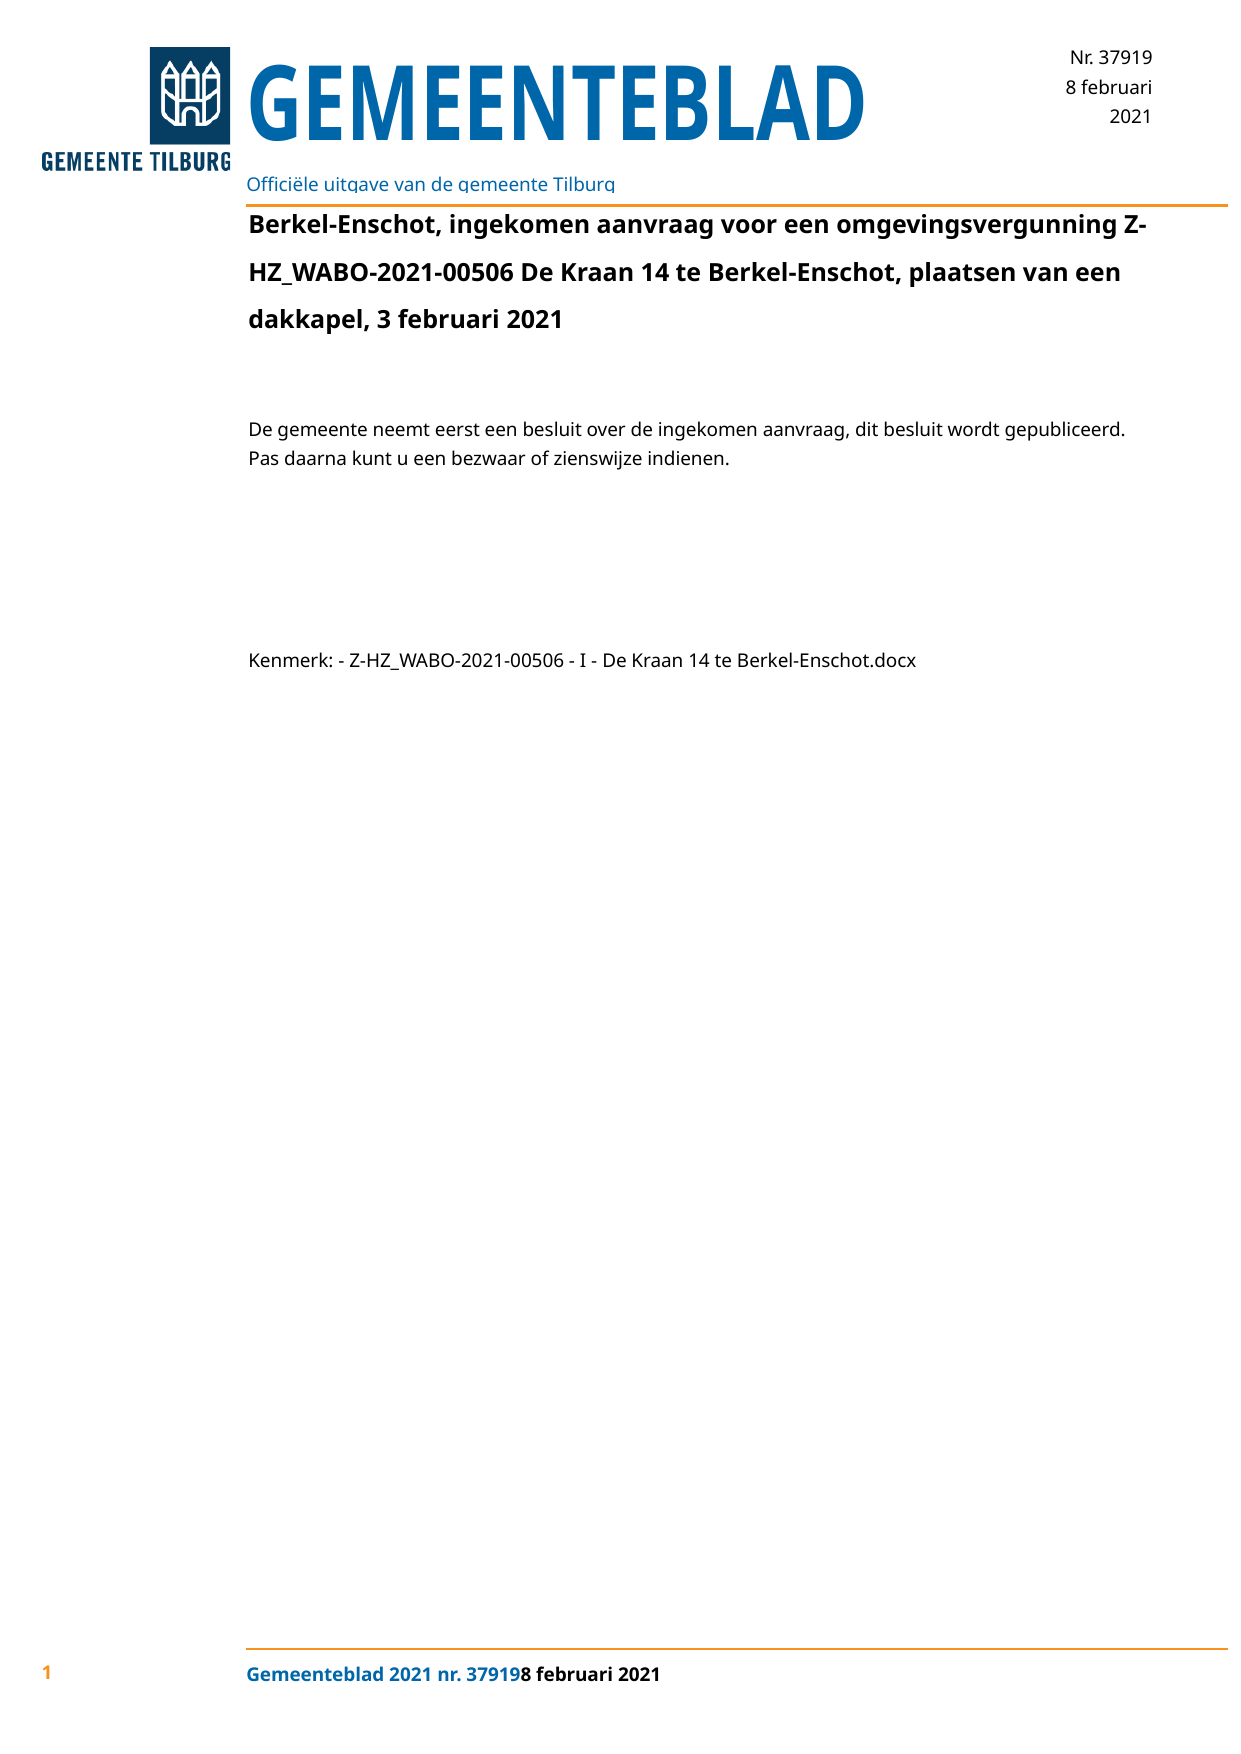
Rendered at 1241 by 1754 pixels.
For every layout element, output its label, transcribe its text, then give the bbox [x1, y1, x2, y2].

picture [41, 47, 231, 172]
text De gemeente neemt eerst een besluit over de ingekomen aanvraag, dit besluit wordt gepubliceerd. Pas daarna kunt u een bezwaar of zienswijze indienen. [248, 416, 1152, 471]
text Kenmerk: - Z-HZ_WABO-2021-00506 - I - De Kraan 14 te Berkel-Enschot.docx [248, 647, 1152, 673]
text Berkel-Enschot, ingekomen aanvraag voor een omgevingsvergunning Z-HZ_WABO-2021-00506 De Kraan 14 te Berkel-Enschot, plaatsen van een dakkapel, 3 februari 2021 [248, 207, 1152, 336]
